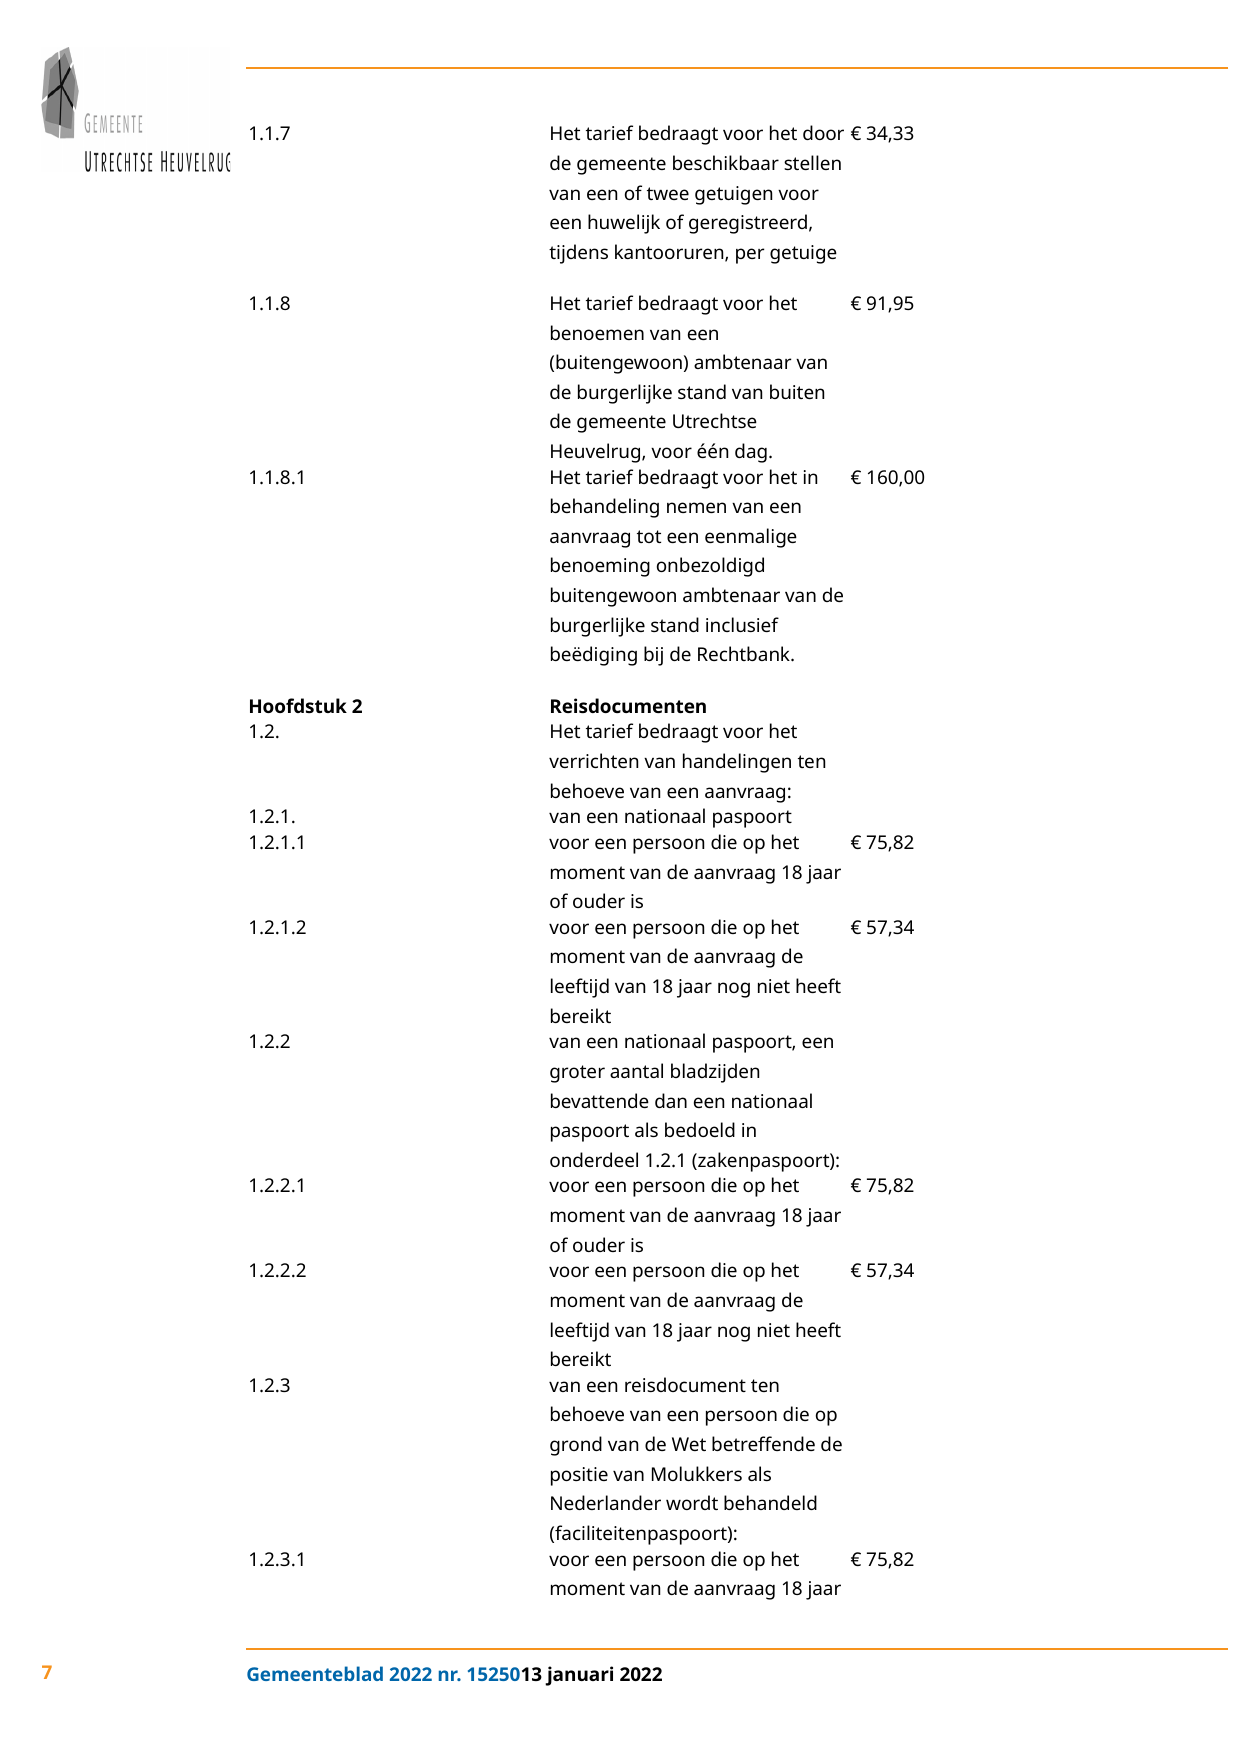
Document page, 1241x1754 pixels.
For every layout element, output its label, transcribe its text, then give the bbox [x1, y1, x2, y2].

table_cell 1.2.3 [248, 1372, 549, 1546]
table_cell 1.2.2.2 [248, 1258, 549, 1372]
table_cell Het tarief bedraagt voor het benoemen van een (buitengewoon) ambtenaar van de burgerlijke stand van buiten de gemeente Utrechtse Heuvelrug, voor één dag. [549, 290, 850, 464]
table_cell [248, 667, 549, 693]
table_cell van een nationaal paspoort [549, 804, 850, 829]
table_cell [850, 1029, 1152, 1173]
table_cell [850, 719, 1152, 803]
table_cell [850, 693, 1152, 719]
table_cell Het tarief bedraagt voor het verrichten van handelingen ten behoeve van een aanvraag: [549, 719, 850, 803]
table_cell Hoofdstuk 2 [248, 693, 549, 719]
table_cell van een nationaal paspoort, een groter aantal bladzijden bevattende dan een nationaal paspoort als bedoeld in onderdeel 1.2.1 (zakenpaspoort): [549, 1029, 850, 1173]
table_cell € 57,34 [850, 1258, 1152, 1372]
table_cell Het tarief bedraagt voor het in behandeling nemen van een aanvraag tot een eenmalige benoeming onbezoldigd buitengewoon ambtenaar van de burgerlijke stand inclusief beëdiging bij de Rechtbank. [549, 464, 850, 667]
table_cell voor een persoon die op het moment van de aanvraag de leeftijd van 18 jaar nog niet heeft bereikt [549, 1258, 850, 1372]
table_cell € 160,00 [850, 464, 1152, 667]
table_cell 1.2.1. [248, 804, 549, 829]
table_cell € 75,82 [850, 1173, 1152, 1258]
table_cell € 75,82 [850, 829, 1152, 914]
table_cell 1.2.1.1 [248, 829, 549, 914]
table_cell [850, 95, 1152, 121]
table_cell voor een persoon die op het moment van de aanvraag 18 jaar of ouder is [549, 1173, 850, 1258]
table_cell [549, 667, 850, 693]
table_cell voor een persoon die op het moment van de aanvraag 18 jaar of ouder is [549, 829, 850, 914]
table_cell 1.2.1.2 [248, 914, 549, 1029]
table_cell [248, 95, 549, 121]
table_cell [549, 95, 850, 121]
table_cell [850, 804, 1152, 829]
table_cell 1.1.7 [248, 121, 549, 264]
table_cell voor een persoon die op het moment van de aanvraag 18 jaar [549, 1546, 850, 1601]
table_cell Reisdocumenten [549, 693, 850, 719]
table_cell [850, 265, 1152, 290]
table_cell [549, 265, 850, 290]
table_cell € 34,33 [850, 121, 1152, 264]
table_cell € 75,82 [850, 1546, 1152, 1601]
table_cell voor een persoon die op het moment van de aanvraag de leeftijd van 18 jaar nog niet heeft bereikt [549, 914, 850, 1029]
table_cell 1.1.8 [248, 290, 549, 464]
table_cell van een reisdocument ten behoeve van een persoon die op grond van de Wet betreffende de positie van Molukkers als Nederlander wordt behandeld (faciliteitenpaspoort): [549, 1372, 850, 1546]
table_cell 1.1.8.1 [248, 464, 549, 667]
table_cell € 57,34 [850, 914, 1152, 1029]
table_cell [850, 667, 1152, 693]
table_cell € 91,95 [850, 290, 1152, 464]
table_cell 1.2.2 [248, 1029, 549, 1173]
table_cell 1.2. [248, 719, 549, 803]
table_cell [850, 1372, 1152, 1546]
table_cell 1.2.3.1 [248, 1546, 549, 1601]
table_cell Het tarief bedraagt voor het door de gemeente beschikbaar stellen van een of twee getuigen voor een huwelijk of geregistreerd, tijdens kantooruren, per getuige [549, 121, 850, 264]
table_cell [248, 265, 549, 290]
picture [41, 47, 231, 172]
table_cell 1.2.2.1 [248, 1173, 549, 1258]
